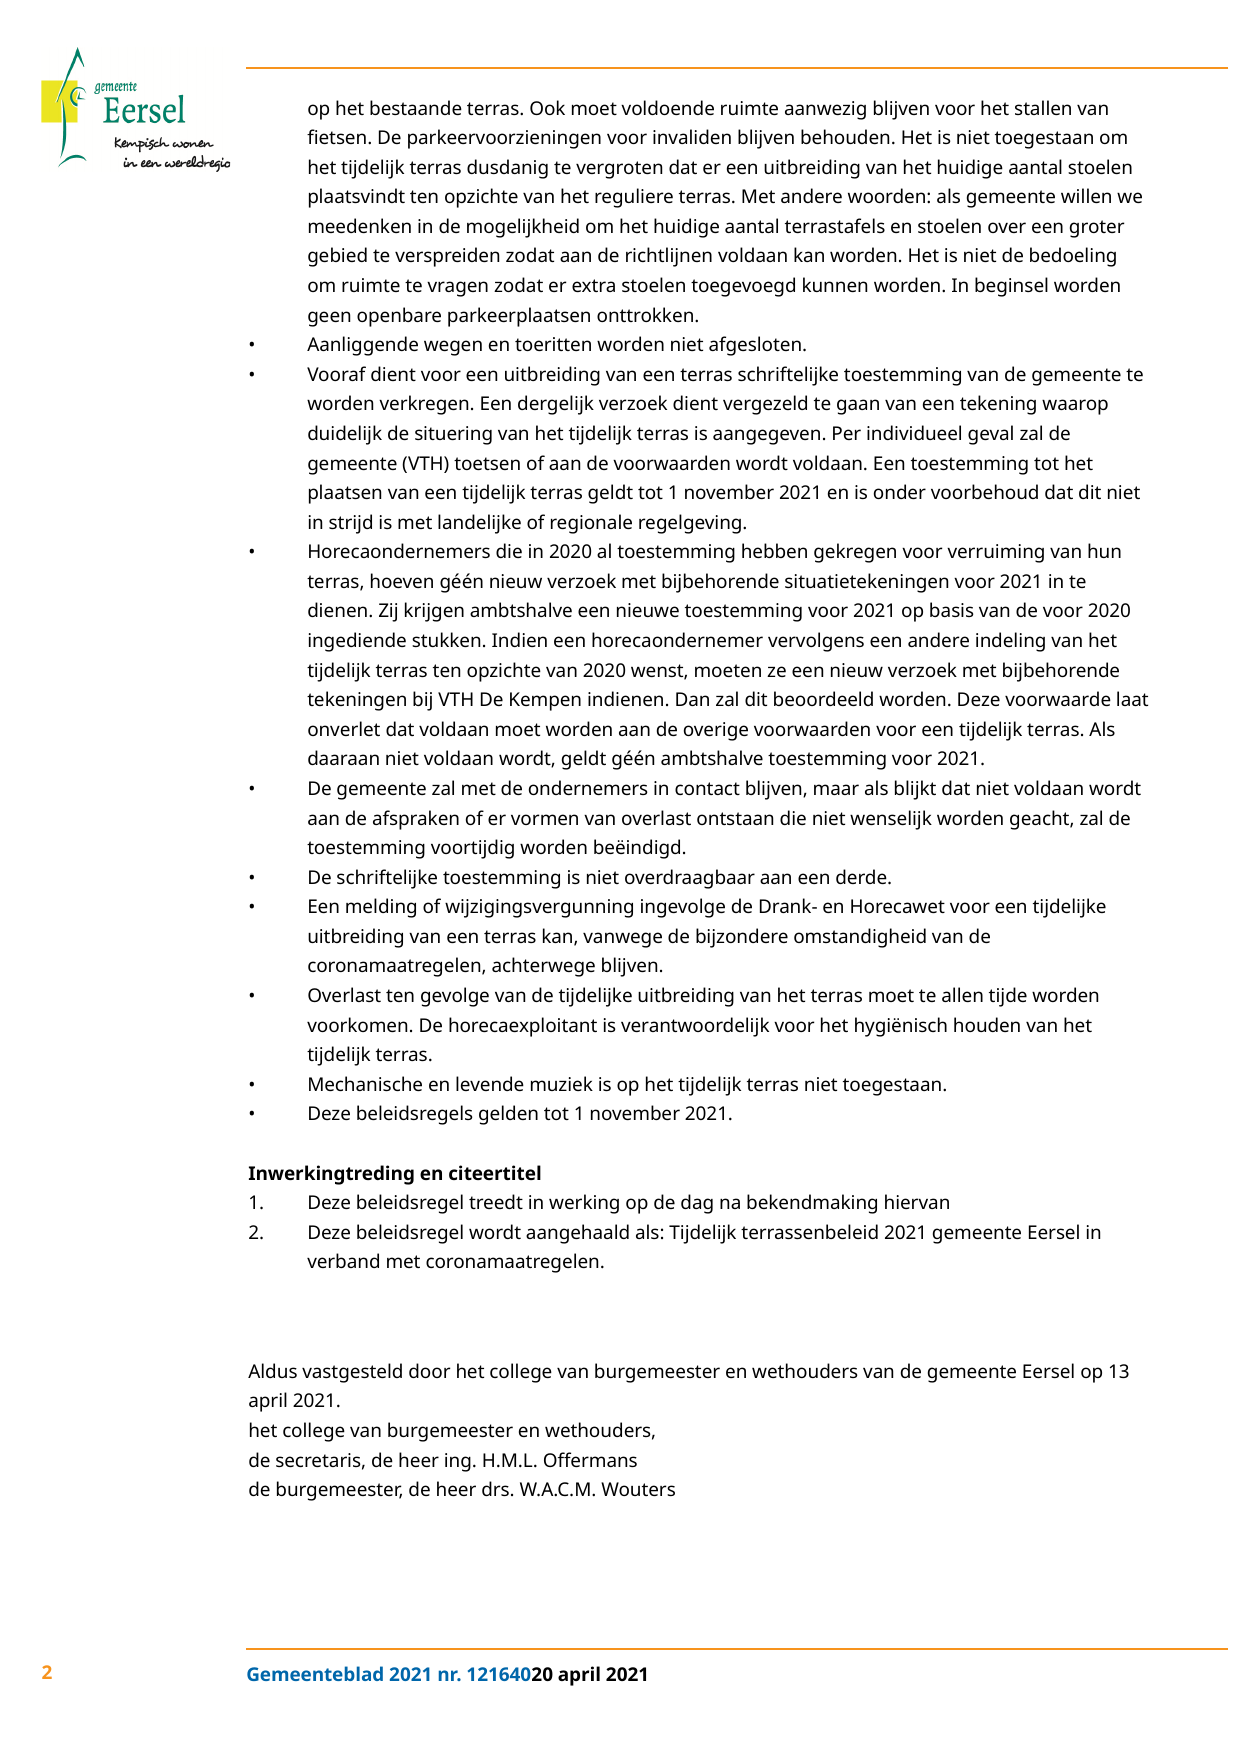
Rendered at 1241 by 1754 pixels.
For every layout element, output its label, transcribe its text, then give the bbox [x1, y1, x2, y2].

text Aldus vastgesteld door het college van burgemeester en wethouders van de gemeente Eersel op 13 april 2021. [248, 1358, 1152, 1413]
text de burgemeester, de heer drs. W.A.C.M. Wouters [248, 1476, 1152, 1502]
list Deze beleidsregel wordt aangehaald als: Tijdelijk terrassenbeleid 2021 gemeente Eersel in verband met coronamaatregelen. [248, 1219, 1152, 1274]
list Vooraf dient voor een uitbreiding van een terras schriftelijke toestemming van de gemeente te worden verkregen. Een dergelijk verzoek dient vergezeld te gaan van een tekening waarop duidelijk de situering van het tijdelijk terras is aangegeven. Per individueel geval zal de gemeente (VTH) toetsen of aan de voorwaarden wordt voldaan. Een toestemming tot het plaatsen van een tijdelijk terras geldt tot 1 november 2021 en is onder voorbehoud dat dit niet in strijd is met landelijke of regionale regelgeving. [248, 361, 1152, 535]
list Een melding of wijzigingsvergunning ingevolge de Drank- en Horecawet voor een tijdelijke uitbreiding van een terras kan, vanwege de bijzondere omstandigheid van de coronamaatregelen, achterwege blijven. [248, 893, 1152, 978]
list Aanliggende wegen en toeritten worden niet afgesloten. [248, 331, 1152, 357]
list De gemeente zal met de ondernemers in contact blijven, maar als blijkt dat niet voldaan wordt aan de afspraken of er vormen van overlast ontstaan die niet wenselijk worden geacht, zal de toestemming voortijdig worden beëindigd. [248, 775, 1152, 860]
list Horecaondernemers die in 2020 al toestemming hebben gekregen voor verruiming van hun terras, hoeven géén nieuw verzoek met bijbehorende situatietekeningen voor 2021 in te dienen. Zij krijgen ambtshalve een nieuwe toestemming voor 2021 op basis van de voor 2020 ingediende stukken. Indien een horecaondernemer vervolgens een andere indeling van het tijdelijk terras ten opzichte van 2020 wenst, moeten ze een nieuw verzoek met bijbehorende tekeningen bij VTH De Kempen indienen. Dan zal dit beoordeeld worden. Deze voorwaarde laat onverlet dat voldaan moet worden aan de overige voorwaarden voor een tijdelijk terras. Als daaraan niet voldaan wordt, geldt géén ambtshalve toestemming voor 2021. [248, 538, 1152, 771]
text het college van burgemeester en wethouders, [248, 1417, 1152, 1443]
list De schriftelijke toestemming is niet overdraagbaar aan een derde. [248, 864, 1152, 890]
list Deze beleidsregels gelden tot 1 november 2021. [248, 1101, 1152, 1126]
text de secretaris, de heer ing. H.M.L. Offermans [248, 1447, 1152, 1472]
text Inwerkingtreding en citeertitel [248, 1160, 1152, 1186]
list op het bestaande terras. Ook moet voldoende ruimte aanwezig blijven voor het stallen van fietsen. De parkeervoorzieningen voor invaliden blijven behouden. Het is niet toegestaan om het tijdelijk terras dusdanig te vergroten dat er een uitbreiding van het huidige aantal stoelen plaatsvindt ten opzichte van het reguliere terras. Met andere woorden: als gemeente willen we meedenken in de mogelijkheid om het huidige aantal terrastafels en stoelen over een groter gebied te verspreiden zodat aan de richtlijnen voldaan kan worden. Het is niet de bedoeling om ruimte te vragen zodat er extra stoelen toegevoegd kunnen worden. In beginsel worden geen openbare parkeerplaatsen onttrokken. [248, 95, 1152, 328]
picture [41, 47, 231, 172]
list Mechanische en levende muziek is op het tijdelijk terras niet toegestaan. [248, 1071, 1152, 1097]
list Overlast ten gevolge van de tijdelijke uitbreiding van het terras moet te allen tijde worden voorkomen. De horecaexploitant is verantwoordelijk voor het hygiënisch houden van het tijdelijk terras. [248, 982, 1152, 1067]
list Deze beleidsregel treedt in werking op de dag na bekendmaking hiervan [248, 1189, 1152, 1215]
